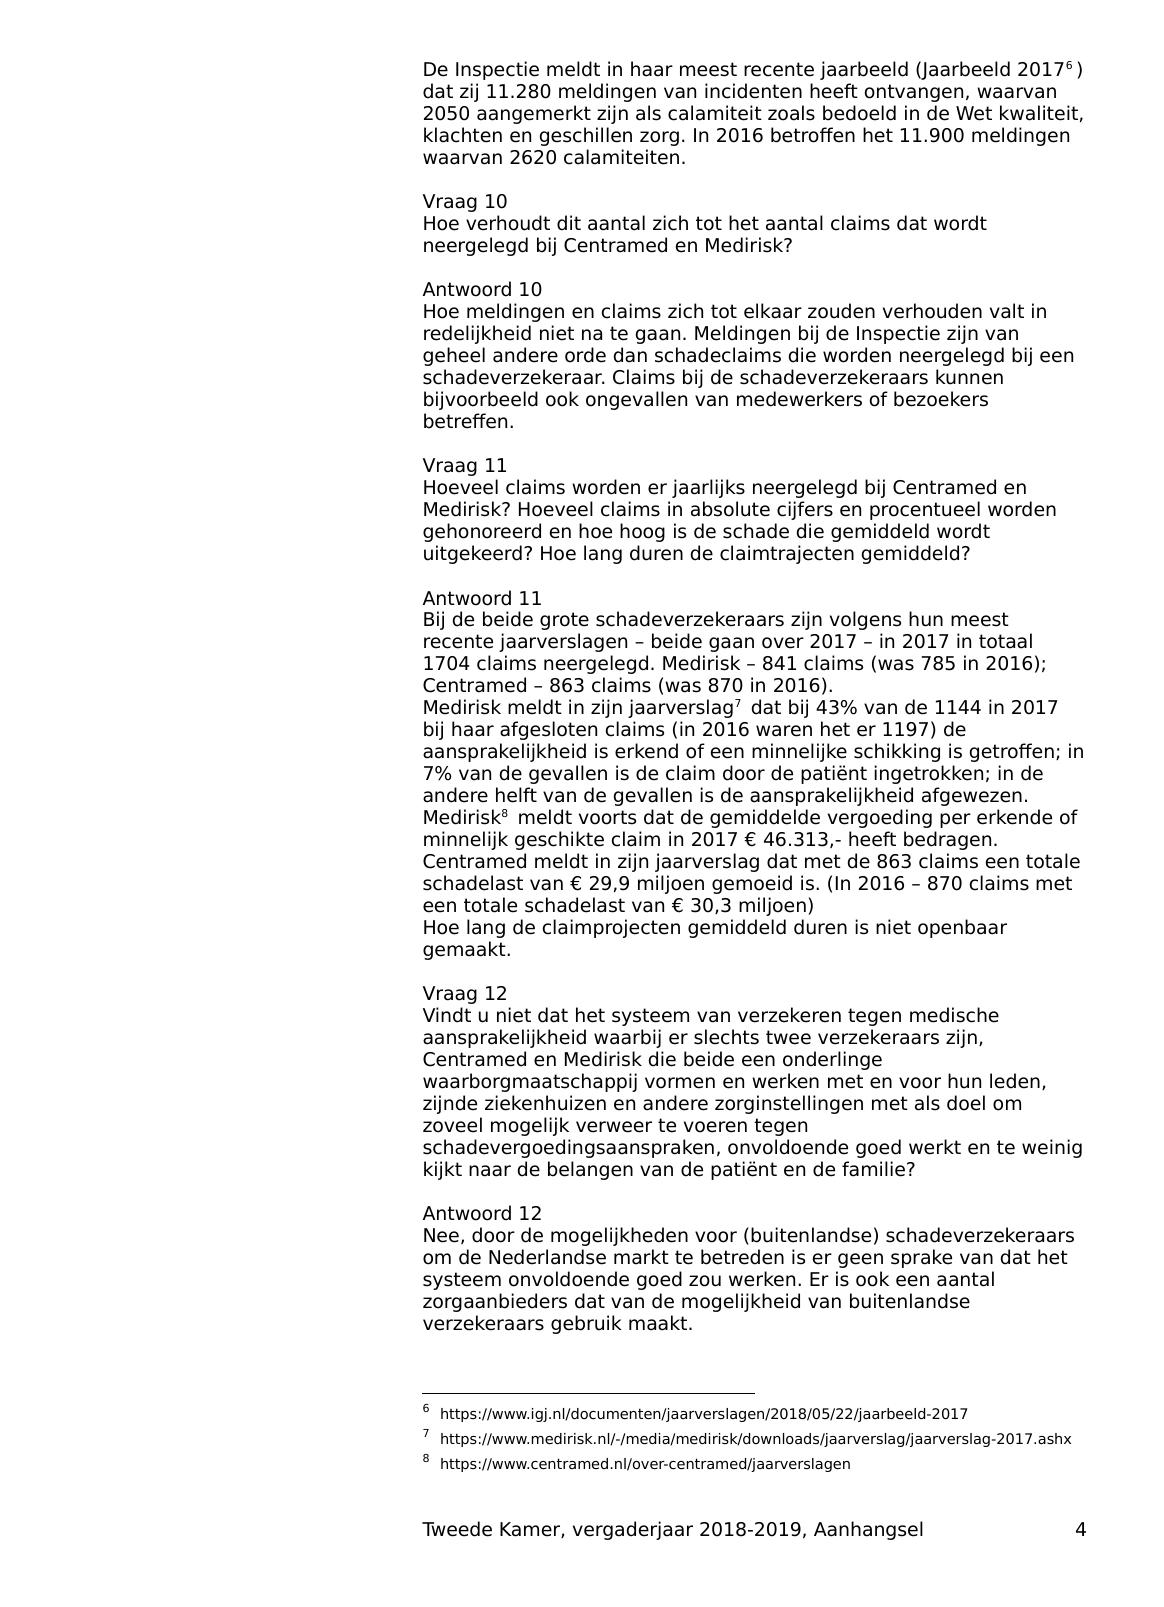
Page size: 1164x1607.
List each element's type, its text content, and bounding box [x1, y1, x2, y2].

text Bij de beide grote schadeverzekeraars zijn volgens hun meest recente jaarverslagen – beide gaan over 2017 – in 2017 in totaal 1704 claims neergelegd. Medirisk – 841 claims (was 785 in 2016); Centramed – 863 claims (was 870 in 2016). [422, 609, 1087, 697]
text Hoe lang de claimprojecten gemiddeld duren is niet openbaar gemaakt. [422, 917, 1087, 961]
text https://www.centramed.nl/over-centramed/jaarverslagen [422, 1452, 1087, 1474]
text Vraag 11 [422, 455, 1087, 477]
text Vraag 10 [422, 191, 1087, 213]
text https://www.igj.nl/documenten/jaarverslagen/2018/05/22/jaarbeeld-2017 [422, 1402, 1087, 1424]
text Vindt u niet dat het systeem van verzekeren tegen medische aansprakelijkheid waarbij er slechts twee verzekeraars zijn, Centramed en Medirisk die beide een onderlinge waarborgmaatschappij vormen en werken met en voor hun leden, zijnde ziekenhuizen en andere zorginstellingen met als doel om zoveel mogelijk verweer te voeren tegen schadevergoedingsaanspraken, onvoldoende goed werkt en te weinig kijkt naar de belangen van de patiënt en de familie? [422, 1005, 1087, 1181]
text Hoeveel claims worden er jaarlijks neergelegd bij Centramed en Medirisk? Hoeveel claims in absolute cijfers en procentueel worden gehonoreerd en hoe hoog is de schade die gemiddeld wordt uitgekeerd? Hoe lang duren de claimtrajecten gemiddeld? [422, 477, 1087, 565]
text Nee, door de mogelijkheden voor (buitenlandse) schadeverzekeraars om de Nederlandse markt te betreden is er geen sprake van dat het systeem onvoldoende goed zou werken. Er is ook een aantal zorgaanbieders dat van de mogelijkheid van buitenlandse verzekeraars gebruik maakt. [422, 1225, 1087, 1335]
text Medirisk meldt in zijn jaarverslag dat bij 43% van de 1144 in 2017 bij haar afgesloten claims (in 2016 waren het er 1197) de aansprakelijkheid is erkend of een minnelijke schikking is getroffen; in 7% van de gevallen is de claim door de patiënt ingetrokken; in de andere helft van de gevallen is de aansprakelijkheid afgewezen. [422, 697, 1087, 807]
text Hoe meldingen en claims zich tot elkaar zouden verhouden valt in redelijkheid niet na te gaan. Meldingen bij de Inspectie zijn van geheel andere orde dan schadeclaims die worden neergelegd bij een schadeverzekeraar. Claims bij de schadeverzekeraars kunnen bijvoorbeeld ook ongevallen van medewerkers of bezoekers betreffen. [422, 301, 1087, 433]
text De Inspectie meldt in haar meest recente jaarbeeld (Jaarbeeld 2017) dat zij 11.280 meldingen van incidenten heeft ontvangen, waarvan 2050 aangemerkt zijn als calamiteit zoals bedoeld in de Wet kwaliteit, klachten en geschillen zorg. In 2016 betroffen het 11.900 meldingen waarvan 2620 calamiteiten. [422, 59, 1087, 169]
text Centramed meldt in zijn jaarverslag dat met de 863 claims een totale schadelast van € 29,9 miljoen gemoeid is. (In 2016 – 870 claims met een totale schadelast van € 30,3 miljoen) [422, 851, 1087, 917]
text https://www.medirisk.nl/-/media/medirisk/downloads/jaarverslag/jaarverslag-2017.ashx [422, 1427, 1087, 1449]
text Medirisk meldt voorts dat de gemiddelde vergoeding per erkende of minnelijk geschikte claim in 2017 € 46.313,- heeft bedragen. [422, 807, 1087, 851]
text Antwoord 11 [422, 587, 1087, 609]
text Hoe verhoudt dit aantal zich tot het aantal claims dat wordt neergelegd bij Centramed en Medirisk? [422, 213, 1087, 257]
text Vraag 12 [422, 983, 1087, 1005]
text Antwoord 12 [422, 1203, 1087, 1225]
text Antwoord 10 [422, 279, 1087, 301]
